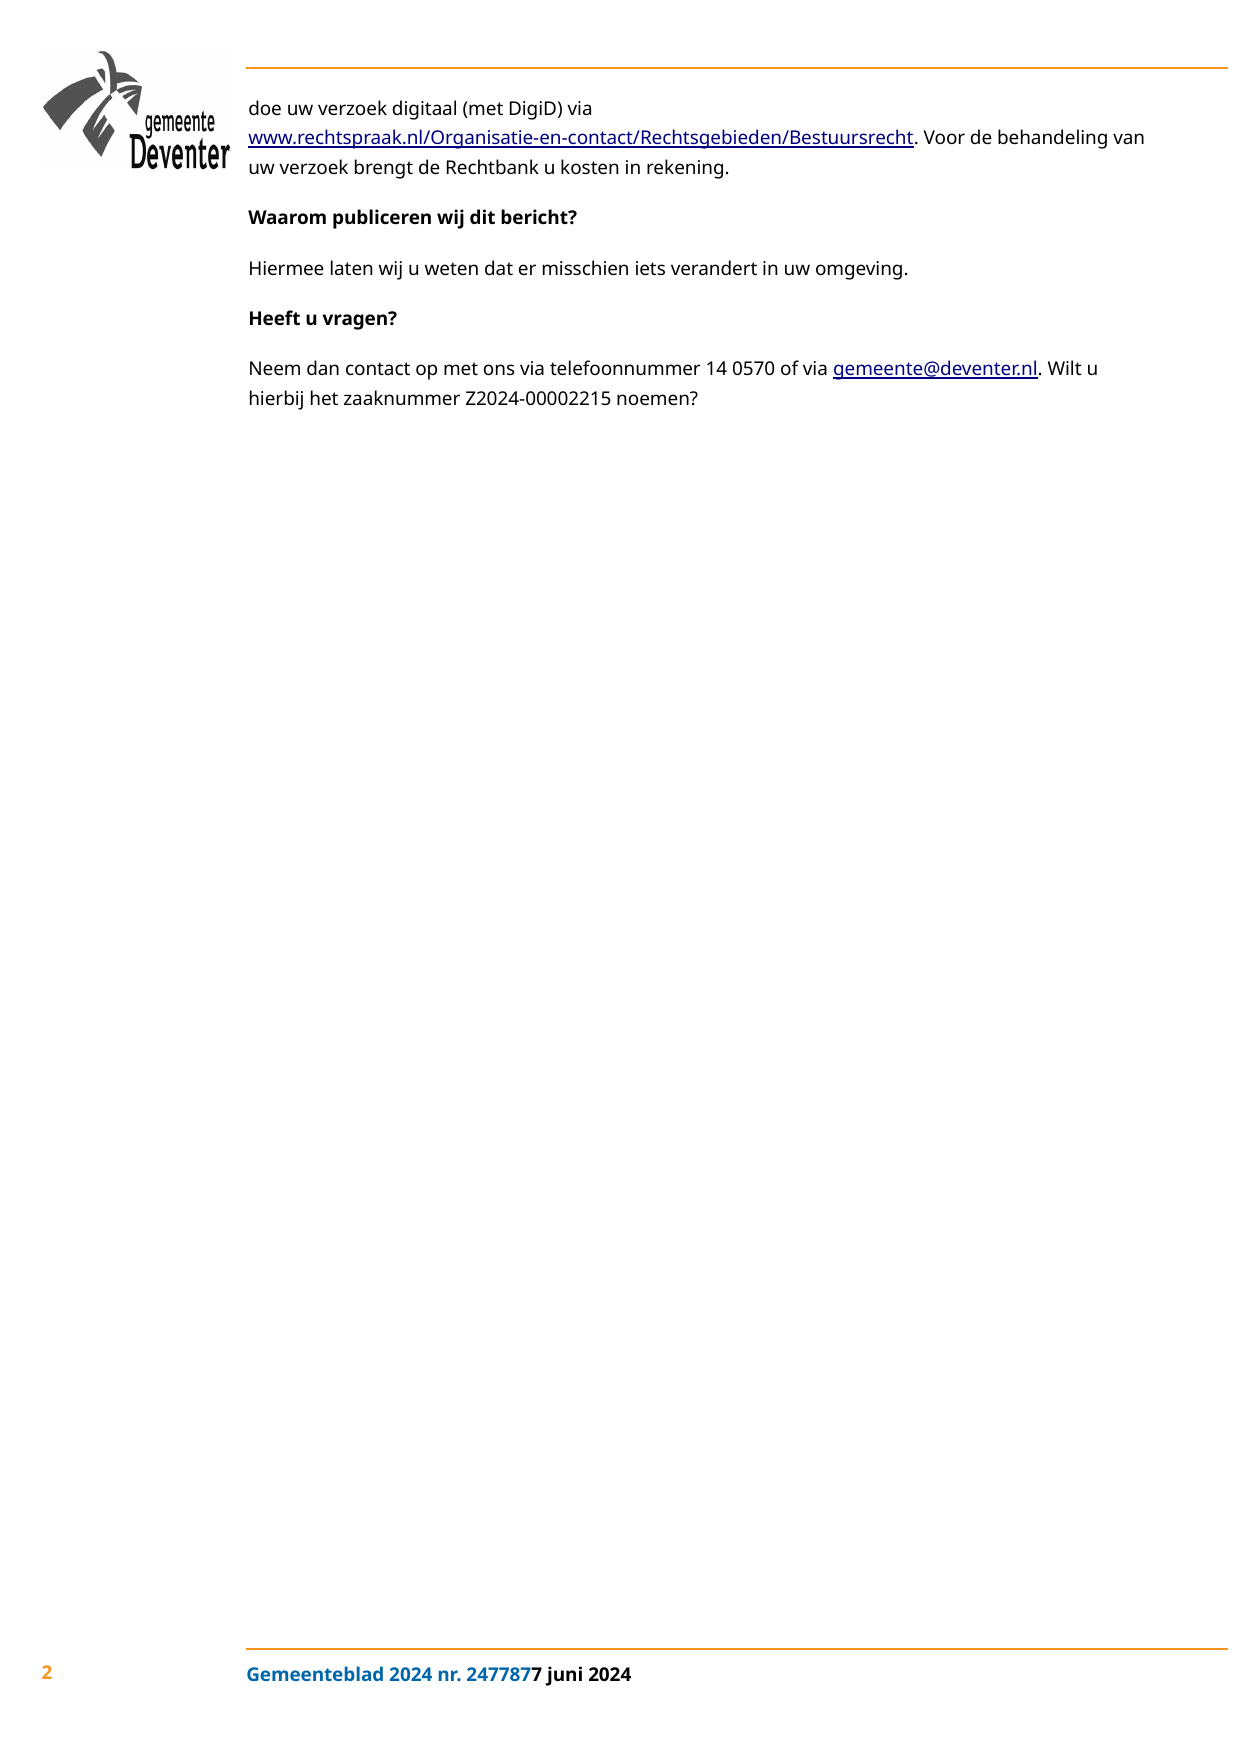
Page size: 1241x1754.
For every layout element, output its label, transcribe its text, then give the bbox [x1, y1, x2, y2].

text Waarom publiceren wij dit bericht? [248, 204, 1152, 230]
text Heeft u vragen? [248, 305, 1152, 331]
text doe uw verzoek digitaal (met DigiD) via www.rechtspraak.nl/Organisatie-en-contact/Rechtsgebieden/Bestuursrecht. Voor de behandeling van uw verzoek brengt de Rechtbank u kosten in rekening. [248, 95, 1152, 180]
text Hiermee laten wij u weten dat er misschien iets verandert in uw omgeving. [248, 255, 1152, 281]
picture [41, 47, 231, 172]
text Neem dan contact op met ons via telefoonnummer 14 0570 of via gemeente@deventer.nl. Wilt u hierbij het zaaknummer Z2024-00002215 noemen? [248, 356, 1152, 411]
